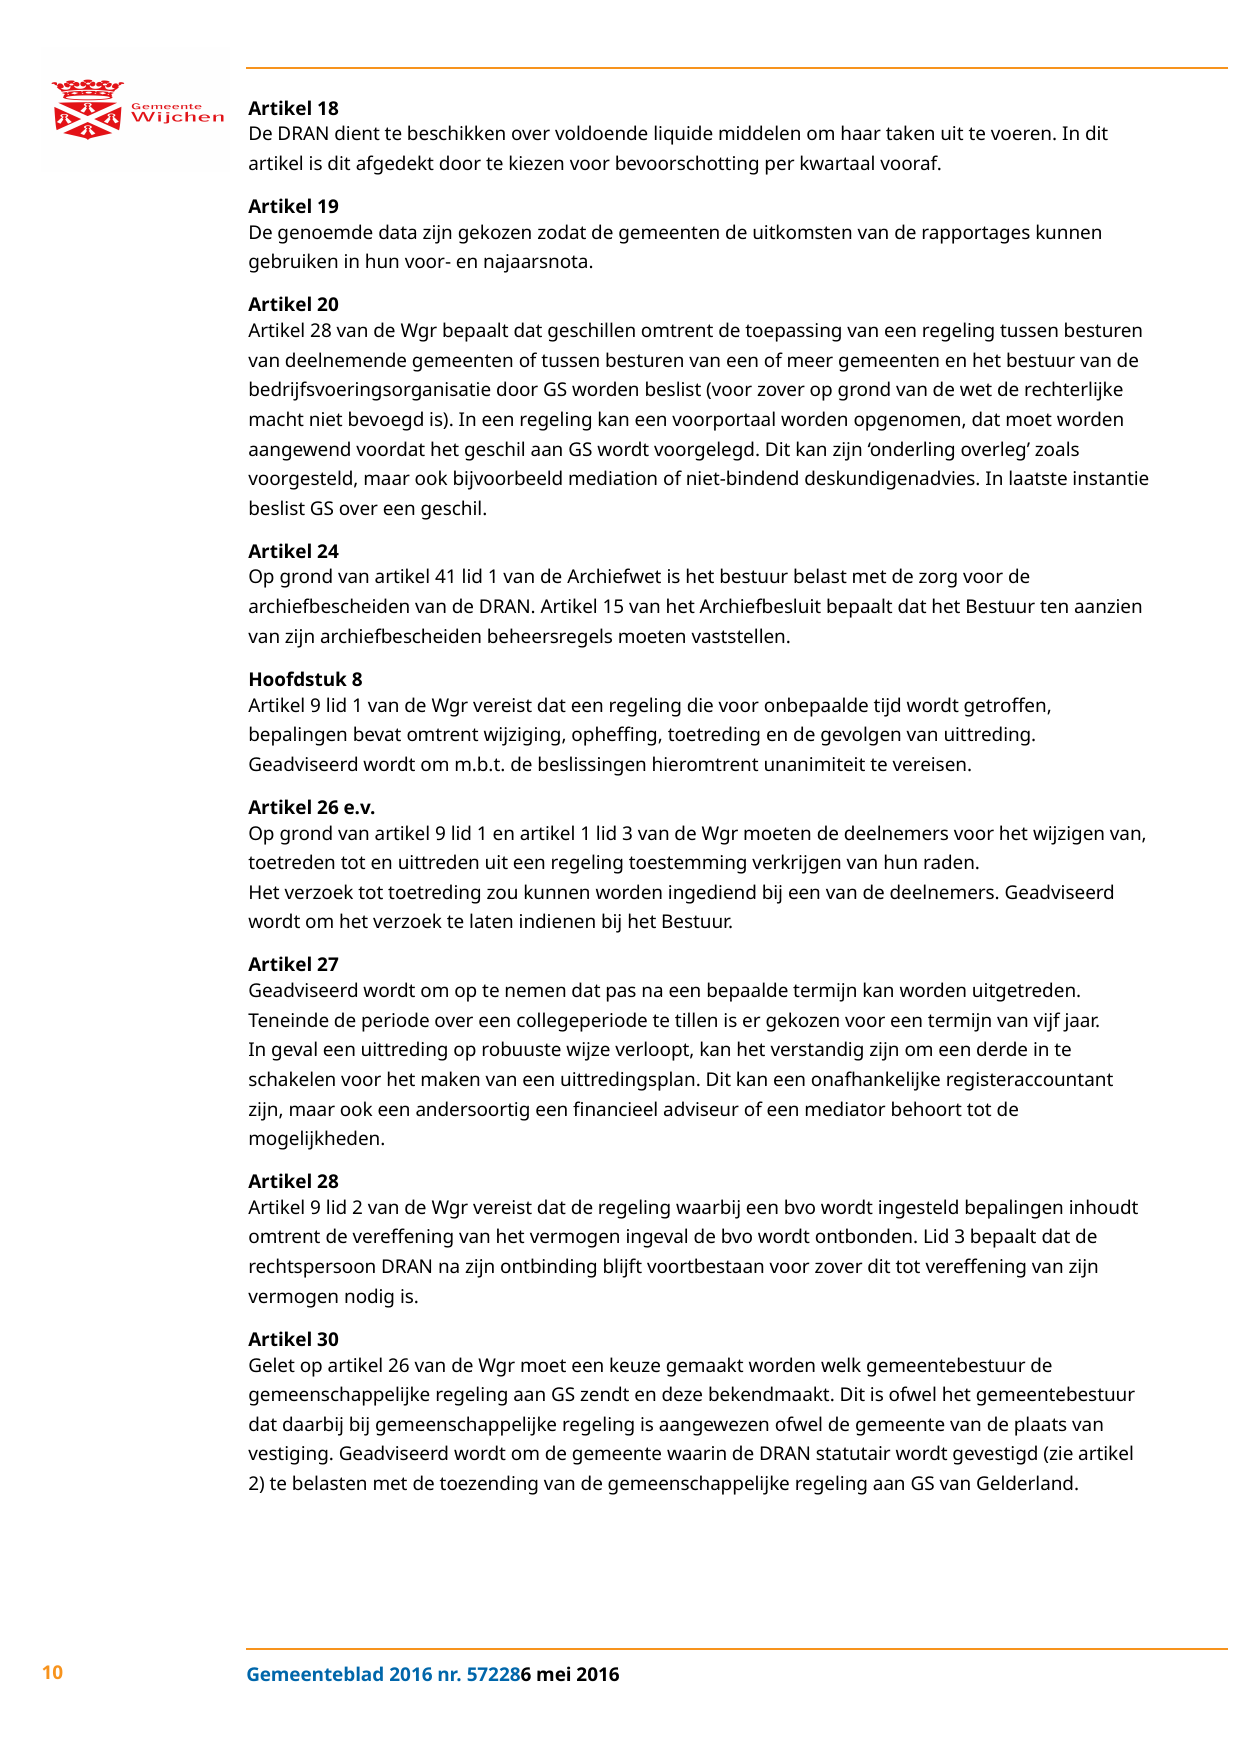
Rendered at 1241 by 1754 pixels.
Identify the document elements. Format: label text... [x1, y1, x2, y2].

text Artikel 28 [248, 1168, 1152, 1194]
text Artikel 9 lid 1 van de Wgr vereist dat een regeling die voor onbepaalde tijd wordt getroffen, bepalingen bevat omtrent wijziging, opheffing, toetreding en de gevolgen van uittreding. Geadviseerd wordt om m.b.t. de beslissingen hieromtrent unanimiteit te vereisen. [248, 692, 1152, 777]
text Artikel 27 [248, 952, 1152, 977]
text De DRAN dient te beschikken over voldoende liquide middelen om haar taken uit te voeren. In dit artikel is dit afgedekt door te kiezen voor bevoorschotting per kwartaal vooraf. [248, 121, 1152, 176]
text Geadviseerd wordt om op te nemen dat pas na een bepaalde termijn kan worden uitgetreden. Teneinde de periode over een collegeperiode te tillen is er gekozen voor een termijn van vijf jaar. [248, 977, 1152, 1033]
text Artikel 19 [248, 193, 1152, 219]
text In geval een uittreding op robuuste wijze verloopt, kan het verstandig zijn om een derde in te schakelen voor het maken van een uittredingsplan. Dit kan een onafhankelijke registeraccountant zijn, maar ook een andersoortig een financieel adviseur of een mediator behoort tot de mogelijkheden. [248, 1037, 1152, 1151]
text Artikel 18 [248, 95, 1152, 121]
picture [41, 47, 231, 172]
text Op grond van artikel 9 lid 1 en artikel 1 lid 3 van de Wgr moeten de deelnemers voor het wijzigen van, toetreden tot en uittreden uit een regeling toestemming verkrijgen van hun raden. [248, 820, 1152, 875]
text Artikel 30 [248, 1326, 1152, 1352]
text Artikel 20 [248, 292, 1152, 317]
text Artikel 28 van de Wgr bepaalt dat geschillen omtrent de toepassing van een regeling tussen besturen van deelnemende gemeenten of tussen besturen van een of meer gemeenten en het bestuur van de bedrijfsvoeringsorganisatie door GS worden beslist (voor zover op grond van de wet de rechterlijke macht niet bevoegd is). In een regeling kan een voorportaal worden opgenomen, dat moet worden aangewend voordat het geschil aan GS wordt voorgelegd. Dit kan zijn ‘onderling overleg’ zoals voorgesteld, maar ook bijvoorbeeld mediation of niet-bindend deskundigenadvies. In laatste instantie beslist GS over een geschil. [248, 317, 1152, 521]
text Gelet op artikel 26 van de Wgr moet een keuze gemaakt worden welk gemeentebestuur de gemeenschappelijke regeling aan GS zendt en deze bekendmaakt. Dit is ofwel het gemeentebestuur dat daarbij bij gemeenschappelijke regeling is aangewezen ofwel de gemeente van de plaats van vestiging. Geadviseerd wordt om de gemeente waarin de DRAN statutair wordt gevestigd (zie artikel 2) te belasten met de toezending van de gemeenschappelijke regeling aan GS van Gelderland. [248, 1352, 1152, 1496]
text Het verzoek tot toetreding zou kunnen worden ingediend bij een van de deelnemers. Geadviseerd wordt om het verzoek te laten indienen bij het Bestuur. [248, 879, 1152, 934]
text Artikel 24 [248, 538, 1152, 564]
text Hoofdstuk 8 [248, 666, 1152, 692]
text Op grond van artikel 41 lid 1 van de Archiefwet is het bestuur belast met de zorg voor de archiefbescheiden van de DRAN. Artikel 15 van het Archiefbesluit bepaalt dat het Bestuur ten aanzien van zijn archiefbescheiden beheersregels moeten vaststellen. [248, 564, 1152, 649]
text Artikel 9 lid 2 van de Wgr vereist dat de regeling waarbij een bvo wordt ingesteld bepalingen inhoudt omtrent de vereffening van het vermogen ingeval de bvo wordt ontbonden. Lid 3 bepaalt dat de rechtspersoon DRAN na zijn ontbinding blijft voortbestaan voor zover dit tot vereffening van zijn vermogen nodig is. [248, 1194, 1152, 1309]
text De genoemde data zijn gekozen zodat de gemeenten de uitkomsten van de rapportages kunnen gebruiken in hun voor- en najaarsnota. [248, 219, 1152, 274]
text Artikel 26 e.v. [248, 794, 1152, 820]
